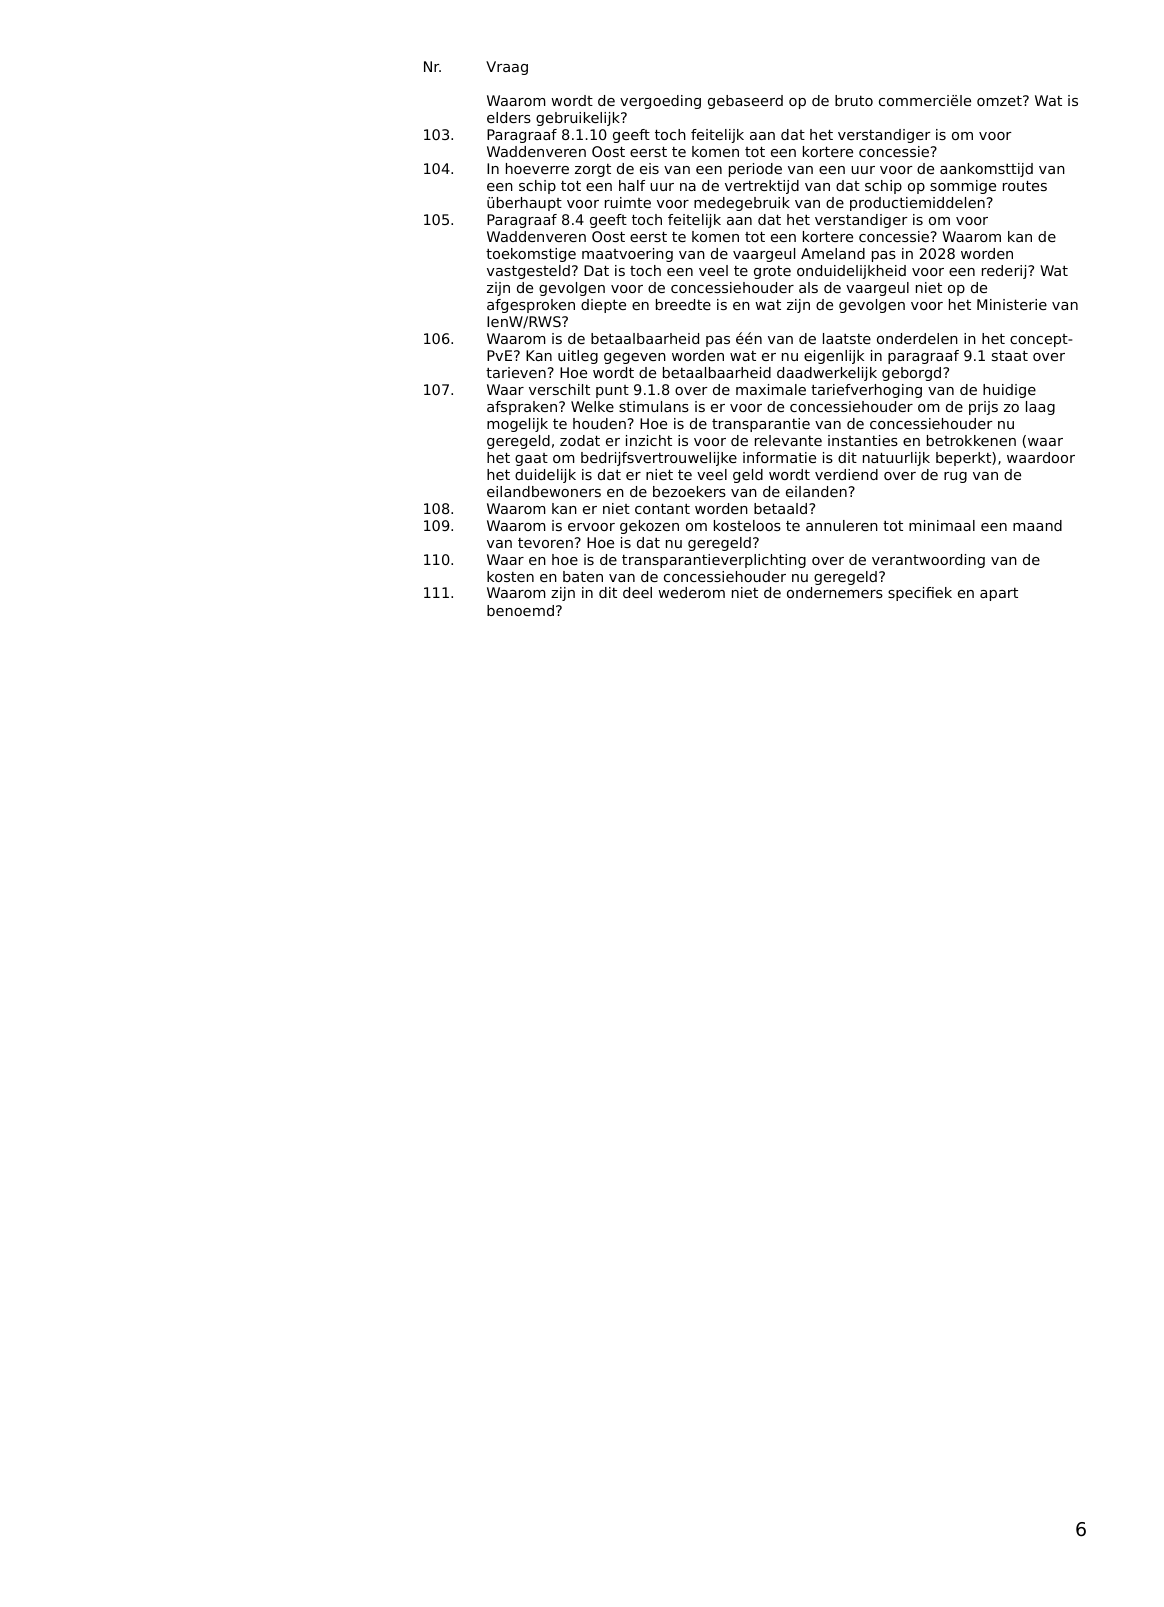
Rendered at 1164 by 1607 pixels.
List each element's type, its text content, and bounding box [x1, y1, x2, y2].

table_cell 109. [422, 518, 480, 551]
table_cell 106. [422, 331, 480, 382]
table_cell Waar en hoe is de transparantieverplichting over de verantwoording van de kosten en baten van de concessiehouder nu geregeld? [480, 551, 1087, 585]
table_cell [422, 76, 480, 93]
table_cell Waarom kan er niet contant worden betaald? [480, 501, 1087, 517]
table_cell Waarom is ervoor gekozen om kosteloos te annuleren tot minimaal een maand van tevoren? Hoe is dat nu geregeld? [480, 518, 1087, 551]
table_cell Waarom zijn in dit deel wederom niet de ondernemers specifiek en apart benoemd? [480, 585, 1087, 619]
table_cell Waarom wordt de vergoeding gebaseerd op de bruto commerciële omzet? Wat is elders gebruikelijk? [480, 93, 1087, 127]
table_cell 104. [422, 161, 480, 212]
table_cell Waarom is de betaalbaarheid pas één van de laatste onderdelen in het concept-PvE? Kan uitleg gegeven worden wat er nu eigenlijk in paragraaf 9.1 staat over tarieven? Hoe wordt de betaalbaarheid daadwerkelijk geborgd? [480, 331, 1087, 382]
table_cell 111. [422, 585, 480, 619]
table_cell 108. [422, 501, 480, 517]
table_cell 103. [422, 127, 480, 161]
table_cell In hoeverre zorgt de eis van een periode van een uur voor de aankomsttijd van een schip tot een half uur na de vertrektijd van dat schip op sommige routes überhaupt voor ruimte voor medegebruik van de productiemiddelen? [480, 161, 1087, 212]
table_header Nr. [422, 59, 480, 76]
table_cell [480, 76, 1087, 93]
table_cell 110. [422, 551, 480, 585]
table_cell 107. [422, 382, 480, 501]
table_cell Paragraaf 8.4 geeft toch feitelijk aan dat het verstandiger is om voor Waddenveren Oost eerst te komen tot een kortere concessie? Waarom kan de toekomstige maatvoering van de vaargeul Ameland pas in 2028 worden vastgesteld? Dat is toch een veel te grote onduidelijkheid voor een rederij? Wat zijn de gevolgen voor de concessiehouder als de vaargeul niet op de afgesproken diepte en breedte is en wat zijn de gevolgen voor het Ministerie van IenW/RWS? [480, 212, 1087, 331]
table_cell Paragraaf 8.1.10 geeft toch feitelijk aan dat het verstandiger is om voor Waddenveren Oost eerst te komen tot een kortere concessie? [480, 127, 1087, 161]
table_cell Waar verschilt punt 9.1.8 over de maximale tariefverhoging van de huidige afspraken? Welke stimulans is er voor de concessiehouder om de prijs zo laag mogelijk te houden? Hoe is de transparantie van de concessiehouder nu geregeld, zodat er inzicht is voor de relevante instanties en betrokkenen (waar het gaat om bedrijfsvertrouwelijke informatie is dit natuurlijk beperkt), waardoor het duidelijk is dat er niet te veel geld wordt verdiend over de rug van de eilandbewoners en de bezoekers van de eilanden? [480, 382, 1087, 501]
table_header Vraag [480, 59, 1087, 76]
table_cell 105. [422, 212, 480, 331]
table_cell [422, 93, 480, 127]
